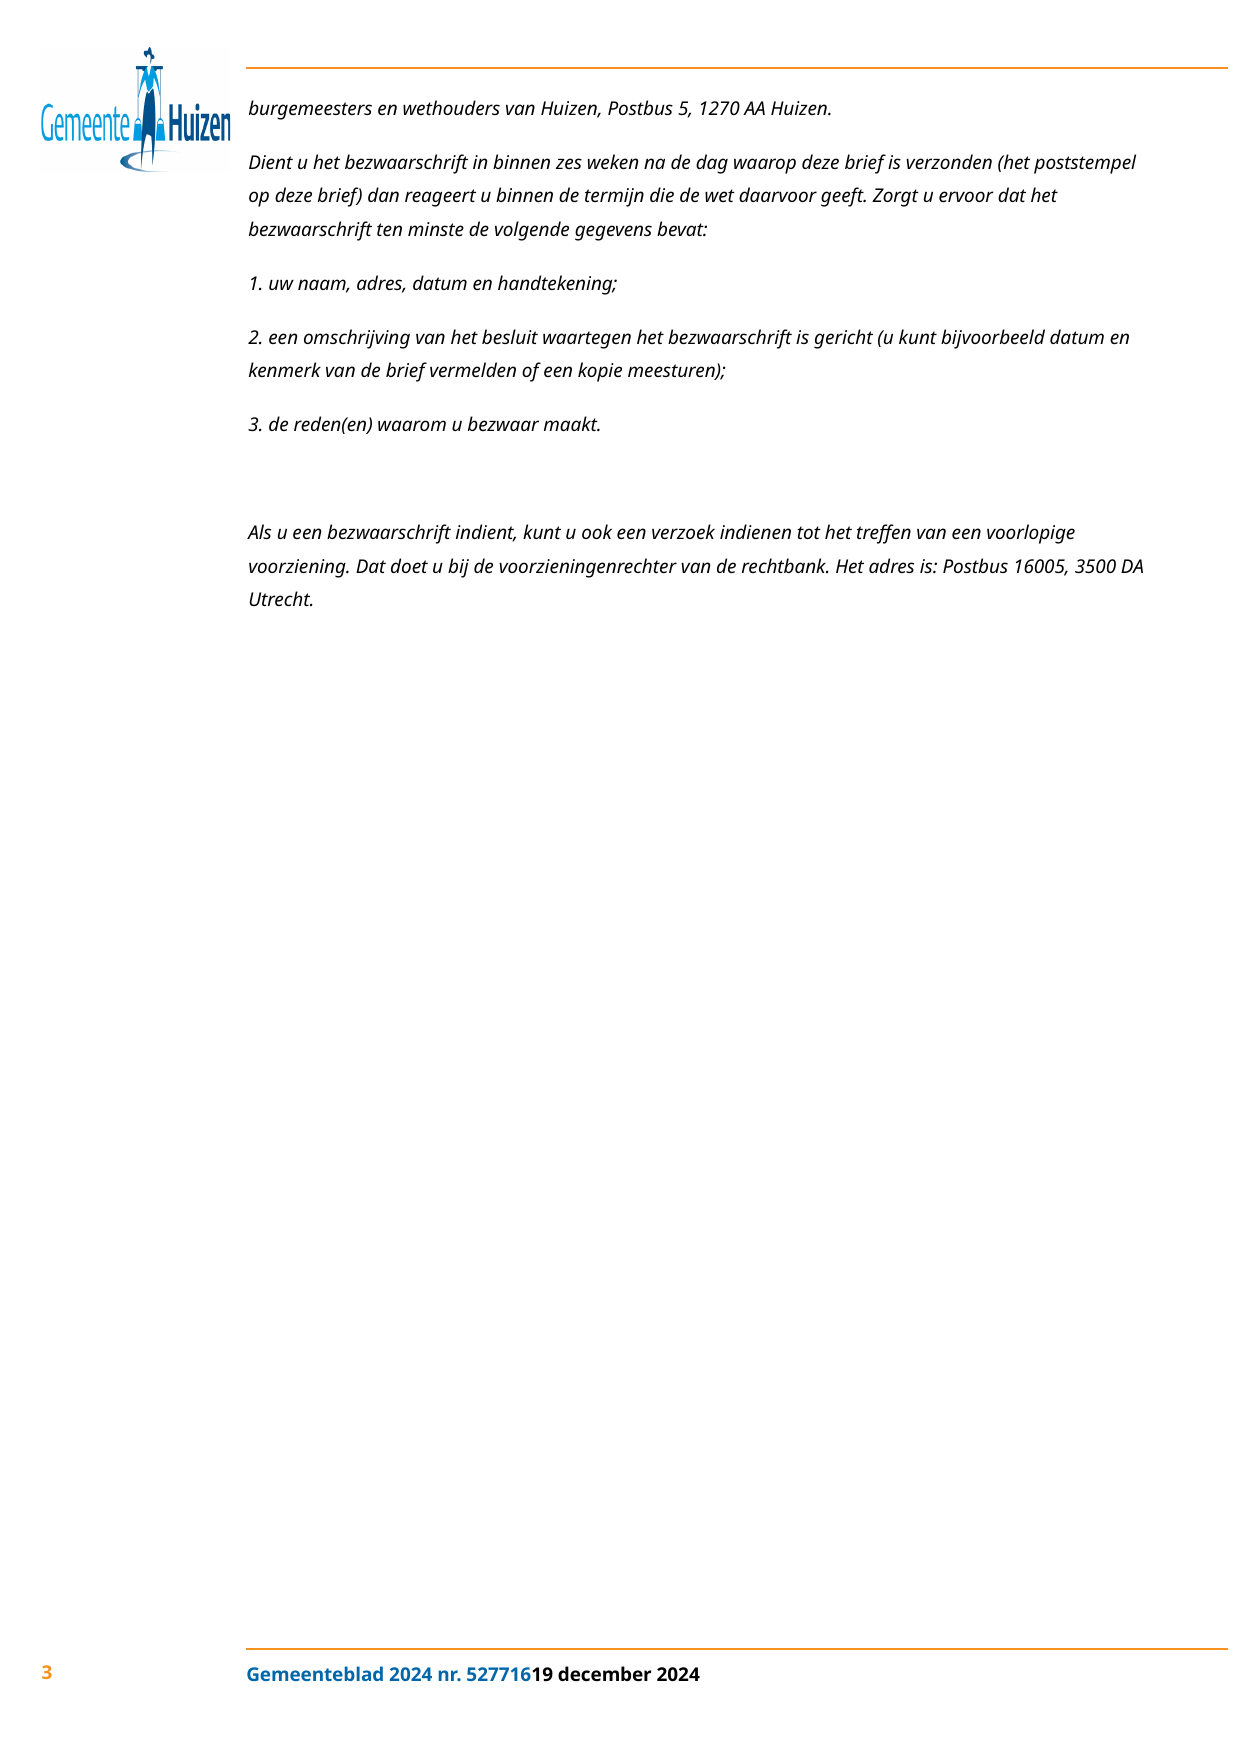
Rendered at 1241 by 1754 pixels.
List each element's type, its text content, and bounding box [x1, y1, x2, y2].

text Als u een bezwaarschrift indient, kunt u ook een verzoek indienen tot het treffen van een voorlopige voorziening. Dat doet u bij de voorzieningenrechter van de rechtbank. Het adres is: Postbus 16005, 3500 DA Utrecht. [248, 519, 1152, 612]
text 3. de reden(en) waarom u bezwaar maakt. [248, 411, 1152, 437]
picture [41, 47, 231, 172]
text Dient u het bezwaarschrift in binnen zes weken na de dag waarop deze brief is verzonden (het poststempel op deze brief) dan reageert u binnen de termijn die de wet daarvoor geeft. Zorgt u ervoor dat het bezwaarschrift ten minste de volgende gegevens bevat: [248, 149, 1152, 241]
text 2. een omschrijving van het besluit waartegen het bezwaarschrift is gericht (u kunt bijvoorbeeld datum en kenmerk van de brief vermelden of een kopie meesturen); [248, 324, 1152, 383]
text 1. uw naam, adres, datum en handtekening; [248, 270, 1152, 296]
text burgemeesters en wethouders van Huizen, Postbus 5, 1270 AA Huizen. [248, 95, 1152, 121]
